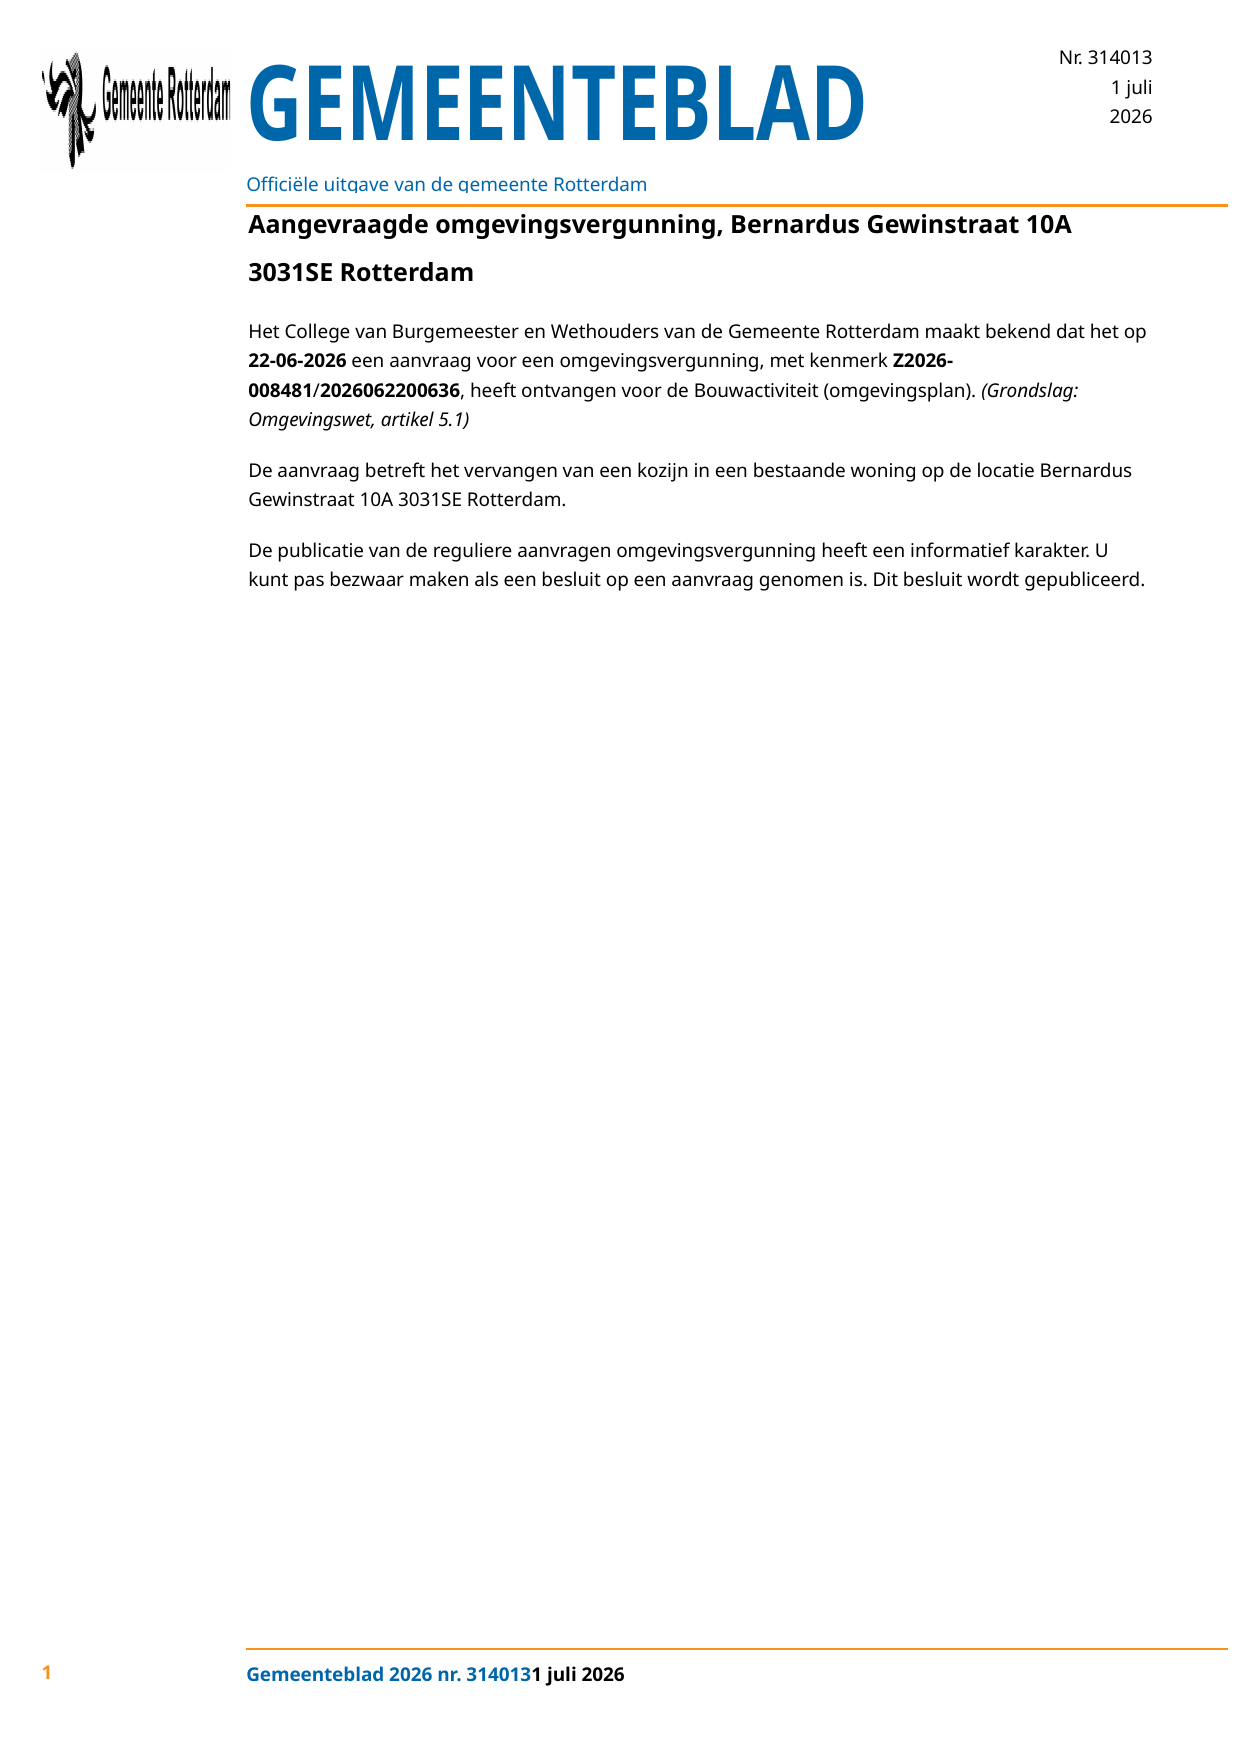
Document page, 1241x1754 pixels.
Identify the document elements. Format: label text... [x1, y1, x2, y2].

text Aangevraagde omgevingsvergunning, Bernardus Gewinstraat 10A 3031SE Rotterdam [248, 207, 1152, 288]
text De publicatie van de reguliere aanvragen omgevingsvergunning heeft een informatief karakter. U kunt pas bezwaar maken als een besluit op een aanvraag genomen is. Dit besluit wordt gepubliceerd. [248, 537, 1152, 592]
picture [41, 47, 231, 172]
text Het College van Burgemeester en Wethouders van de Gemeente Rotterdam maakt bekend dat het op 22-06-2026 een aanvraag voor een omgevingsvergunning, met kenmerk Z2026-008481/2026062200636, heeft ontvangen voor de Bouwactiviteit (omgevingsplan). (Grondslag: Omgevingswet, artikel 5.1) [248, 318, 1152, 432]
text De aanvraag betreft het vervangen van een kozijn in een bestaande woning op de locatie Bernardus Gewinstraat 10A 3031SE Rotterdam. [248, 457, 1152, 512]
